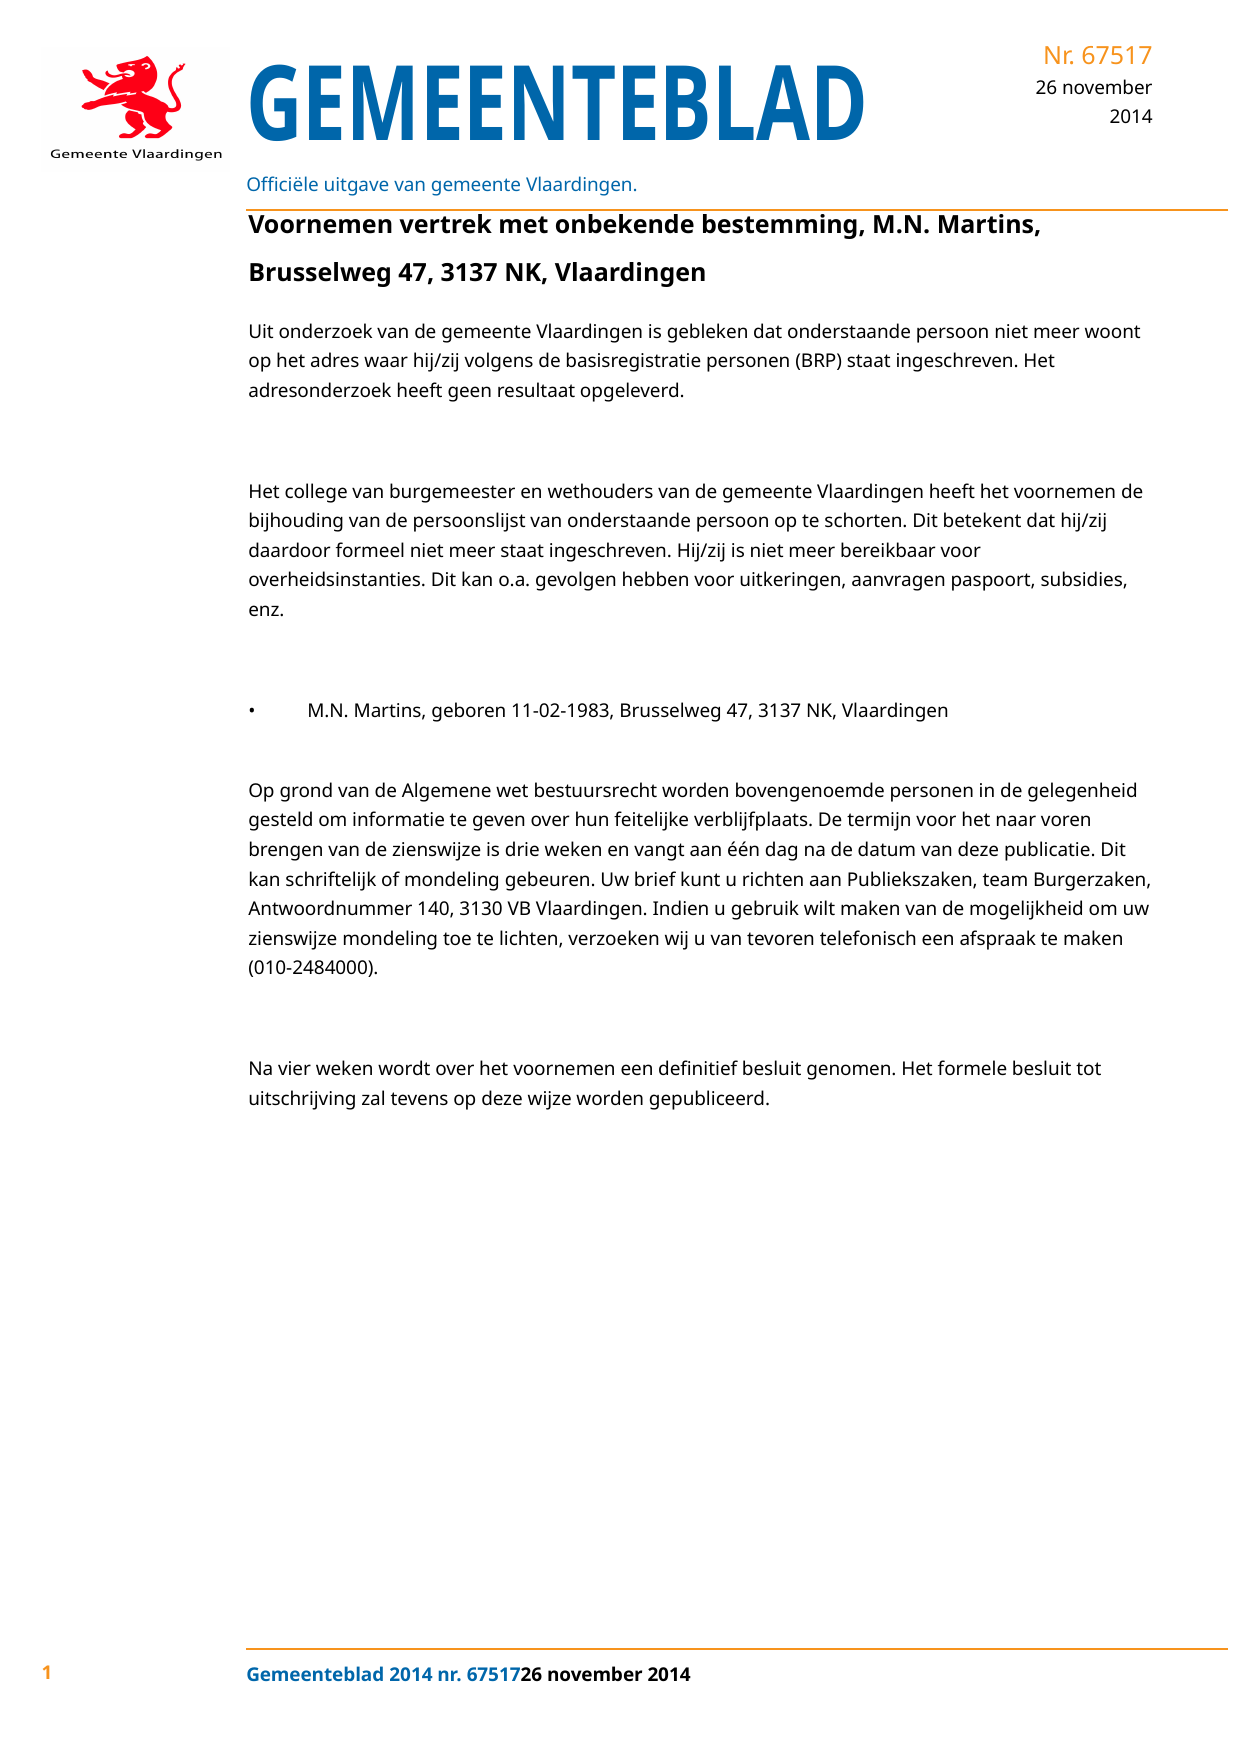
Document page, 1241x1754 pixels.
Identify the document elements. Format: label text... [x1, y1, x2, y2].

text Het college van burgemeester en wethouders van de gemeente Vlaardingen heeft het voornemen de bijhouding van de persoonslijst van onderstaande persoon op te schorten. Dit betekent dat hij/zij daardoor formeel niet meer staat ingeschreven. Hij/zij is niet meer bereikbaar voor overheidsinstanties. Dit kan o.a. gevolgen hebben voor uitkeringen, aanvragen paspoort, subsidies, enz. [248, 478, 1152, 622]
picture [41, 47, 231, 172]
text Op grond van de Algemene wet bestuursrecht worden bovengenoemde personen in de gelegenheid gesteld om informatie te geven over hun feitelijke verblijfplaats. De termijn voor het naar voren brengen van de zienswijze is drie weken en vangt aan één dag na de datum van deze publicatie. Dit kan schriftelijk of mondeling gebeuren. Uw brief kunt u richten aan Publiekszaken, team Burgerzaken, Antwoordnummer 140, 3130 VB Vlaardingen. Indien u gebruik wilt maken van de mogelijkheid om uw zienswijze mondeling toe te lichten, verzoeken wij u van tevoren telefonisch een afspraak te maken (010-2484000). [248, 777, 1152, 980]
text Na vier weken wordt over het voornemen een definitief besluit genomen. Het formele besluit tot uitschrijving zal tevens op deze wijze worden gepubliceerd. [248, 1055, 1152, 1111]
text Voornemen vertrek met onbekende bestemming, M.N. Martins, Brusselweg 47, 3137 NK, Vlaardingen [248, 211, 1152, 288]
text Uit onderzoek van de gemeente Vlaardingen is gebleken dat onderstaande persoon niet meer woont op het adres waar hij/zij volgens de basisregistratie personen (BRP) staat ingeschreven. Het adresonderzoek heeft geen resultaat opgeleverd. [248, 318, 1152, 403]
list M.N. Martins, geboren 11-02-1983, Brusselweg 47, 3137 NK, Vlaardingen [248, 697, 1152, 723]
